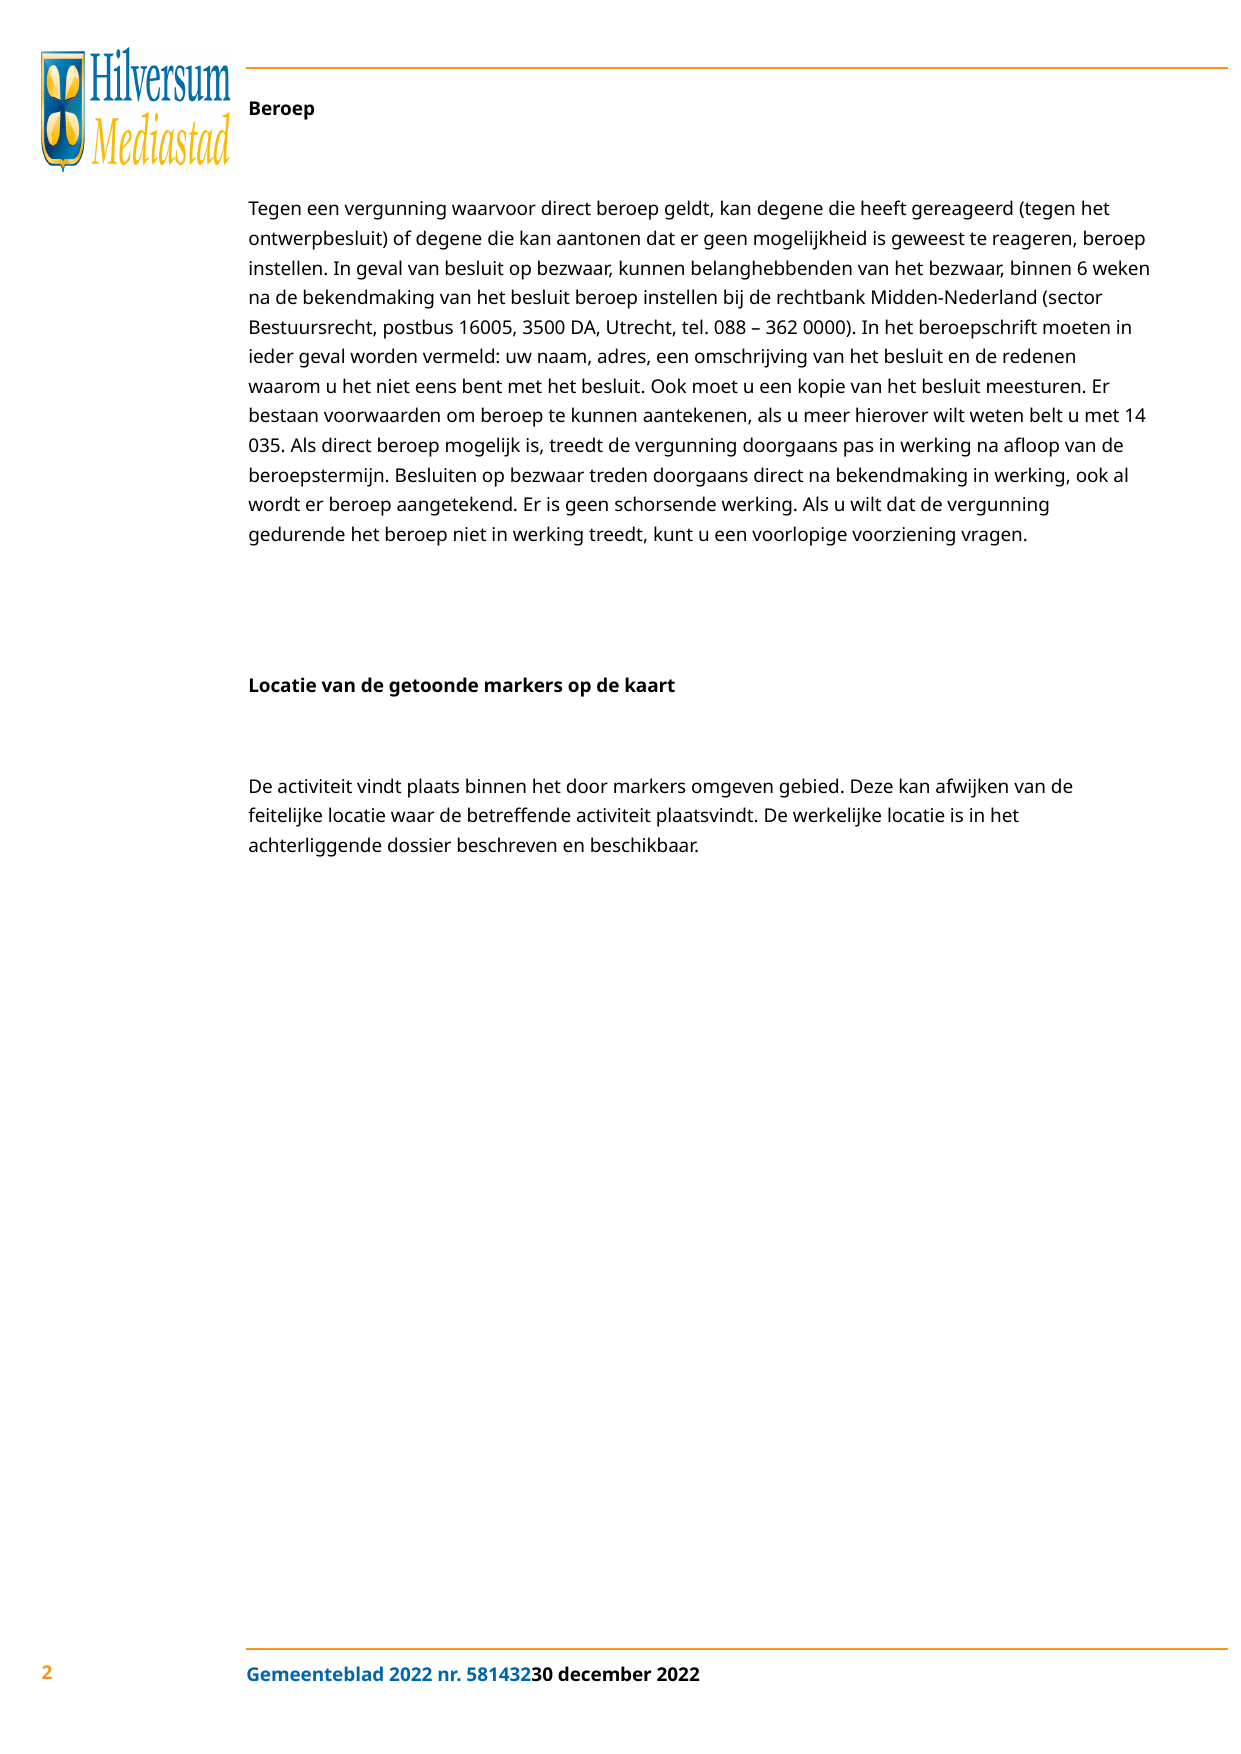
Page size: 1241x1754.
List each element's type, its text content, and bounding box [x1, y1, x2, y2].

picture [41, 47, 231, 172]
text De activiteit vindt plaats binnen het door markers omgeven gebied. Deze kan afwijken van de feitelijke locatie waar de betreffende activiteit plaatsvindt. De werkelijke locatie is in het achterliggende dossier beschreven en beschikbaar. [248, 773, 1152, 858]
text Beroep [248, 95, 1152, 121]
text Tegen een vergunning waarvoor direct beroep geldt, kan degene die heeft gereageerd (tegen het ontwerpbesluit) of degene die kan aantonen dat er geen mogelijkheid is geweest te reageren, beroep instellen. In geval van besluit op bezwaar, kunnen belanghebbenden van het bezwaar, binnen 6 weken na de bekendmaking van het besluit beroep instellen bij de rechtbank Midden-Nederland (sector Bestuursrecht, postbus 16005, 3500 DA, Utrecht, tel. 088 – 362 0000). In het beroepschrift moeten in ieder geval worden vermeld: uw naam, adres, een omschrijving van het besluit en de redenen waarom u het niet eens bent met het besluit. Ook moet u een kopie van het besluit meesturen. Er bestaan voorwaarden om beroep te kunnen aantekenen, als u meer hierover wilt weten belt u met 14 035. Als direct beroep mogelijk is, treedt de vergunning doorgaans pas in werking na afloop van de beroepstermijn. Besluiten op bezwaar treden doorgaans direct na bekendmaking in werking, ook al wordt er beroep aangetekend. Er is geen schorsende werking. Als u wilt dat de vergunning gedurende het beroep niet in werking treedt, kunt u een voorlopige voorziening vragen. [248, 196, 1152, 547]
text Locatie van de getoonde markers op de kaart [248, 672, 1152, 698]
